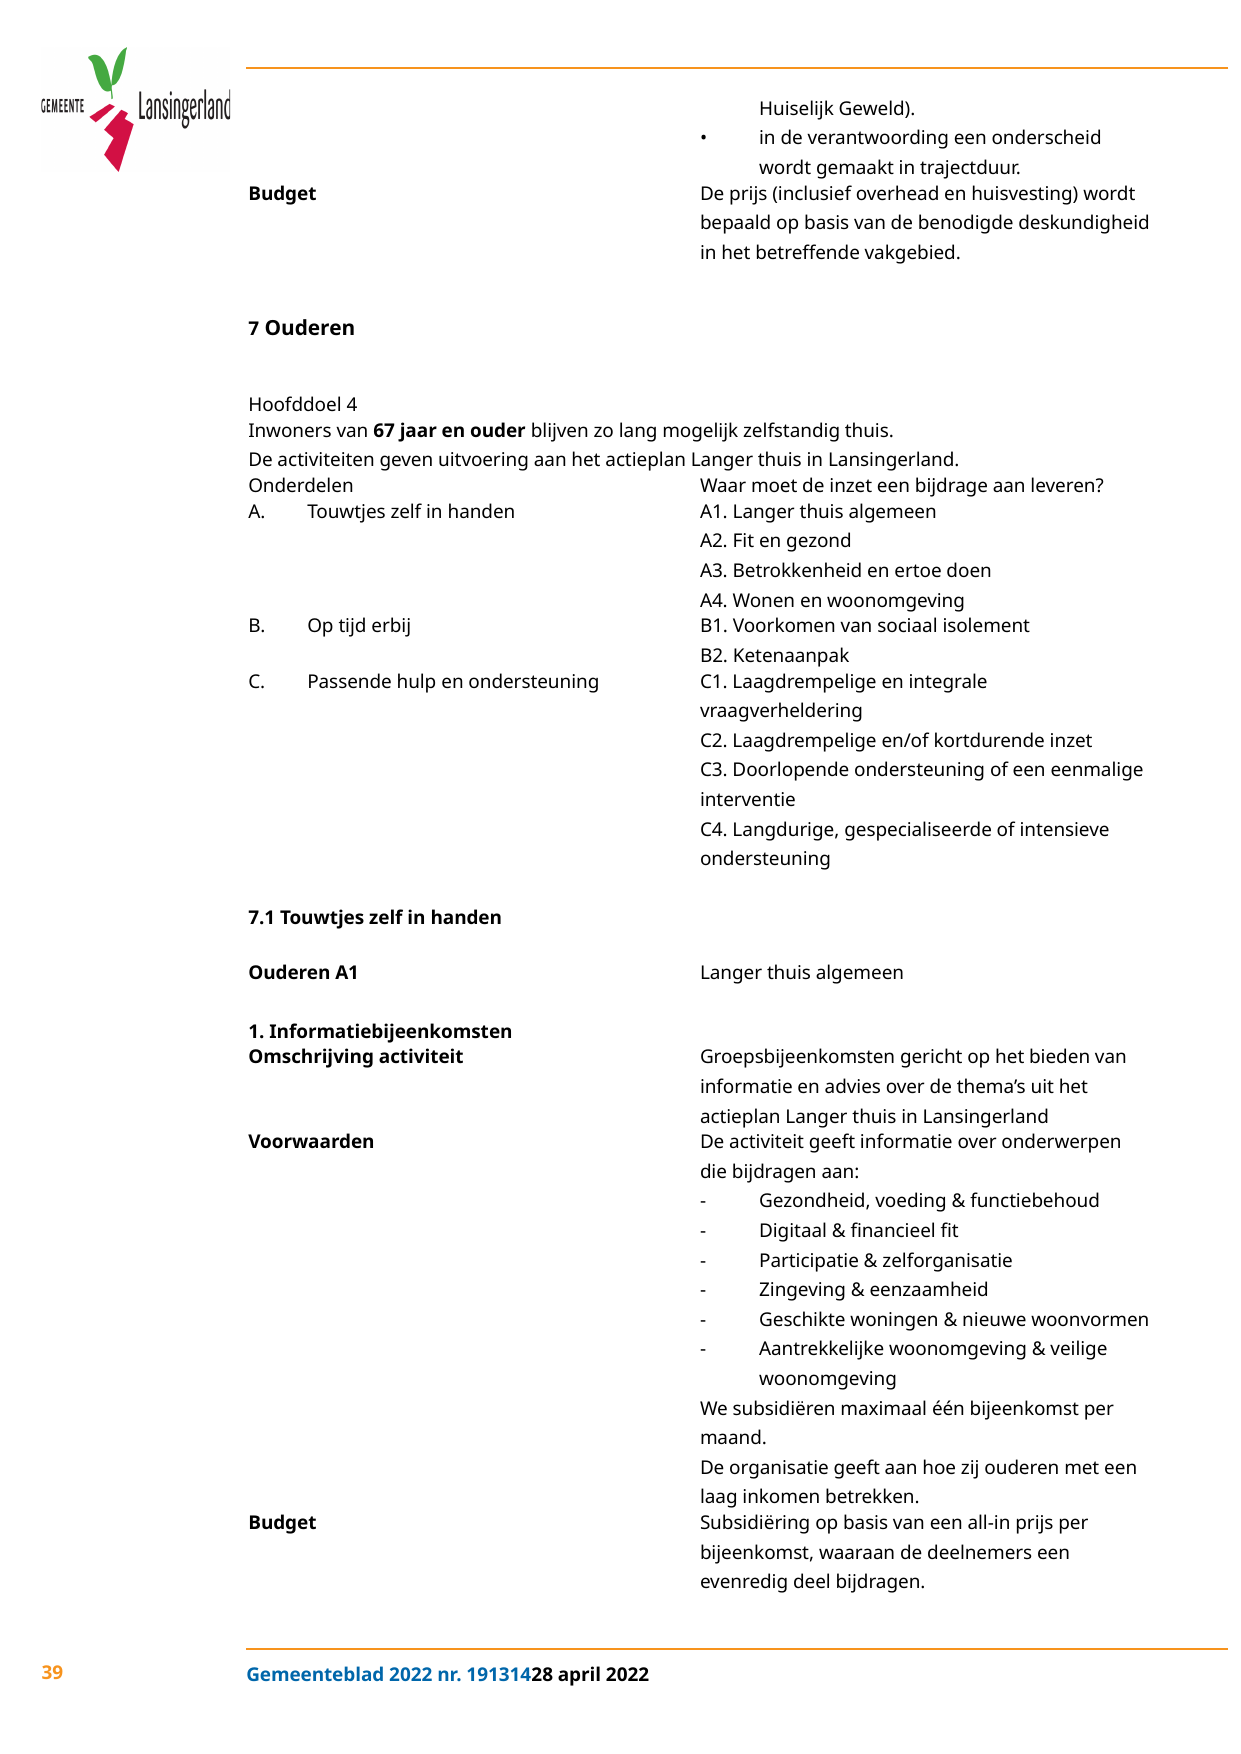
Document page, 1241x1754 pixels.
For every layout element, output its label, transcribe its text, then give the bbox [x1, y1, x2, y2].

table_cell Budget [248, 180, 700, 264]
text 7.1 Touwtjes zelf in handen [248, 904, 1152, 929]
table_cell Waar moet de inzet een bijdrage aan leveren? [700, 472, 1152, 498]
table_cell Voorwaarden [248, 1129, 700, 1509]
table_header [926, 391, 1152, 417]
table_cell Budget [248, 1509, 700, 1594]
table_cell Onderdelen [248, 472, 700, 498]
table_cell De prijs (inclusief overhead en huisvesting) wordt bepaald op basis van de benodigde deskundigheid in het betreffende vakgebied. [700, 180, 1152, 264]
table_cell B1. Voorkomen van sociaal isolement B2. Ketenaanpak [700, 613, 1152, 668]
table_cell [248, 95, 700, 180]
table_cell Inwoners van 67 jaar en ouder blijven zo lang mogelijk zelfstandig thuis. De activiteiten geven uitvoering aan het actieplan Langer thuis in Lansingerland. [248, 417, 1152, 472]
table_cell A1. Langer thuis algemeen A2. Fit en gezond A3. Betrokkenheid en ertoe doen A4. Wonen en woonomgeving [700, 498, 1152, 612]
table_cell Omschrijving activiteit [248, 1044, 700, 1128]
table_cell De activiteit geeft informatie over onderwerpen die bijdragen aan: Gezondheid, voeding & functiebehoud Digitaal & financieel fit Participatie & zelforganisatie Zingeving & eenzaamheid Geschikte woningen & nieuwe woonvormen Aantrekkelijke woonomgeving & veilige woonomgeving We subsidiëren maximaal één bijeenkomst per maand. De organisatie geeft aan hoe zij ouderen met een laag inkomen betrekken. [700, 1129, 1152, 1509]
table_cell C1. Laagdrempelige en integrale vraagverheldering C2. Laagdrempelige en/of kortdurende inzet C3. Doorlopende ondersteuning of een eenmalige interventie C4. Langdurige, gespecialiseerde of intensieve ondersteuning [700, 668, 1152, 871]
table_cell Huiselijk Geweld). in de verantwoording een onderscheid wordt gemaakt in trajectduur. [700, 95, 1152, 180]
table_header Ouderen A1 [248, 959, 700, 985]
table_header Hoofddoel 4 [248, 391, 474, 417]
text 7 Ouderen [248, 313, 1152, 342]
table_cell Passende hulp en ondersteuning [248, 668, 700, 871]
table_cell Subsidiëring op basis van een all-in prijs per bijeenkomst, waaraan de deelnemers een evenredig deel bijdragen. [700, 1509, 1152, 1594]
table_cell Op tijd erbij [248, 613, 700, 668]
picture [41, 47, 231, 172]
table_header 1. Informatiebijeenkomsten [248, 1018, 1152, 1044]
table_header [474, 391, 926, 417]
table_cell Groepsbijeenkomsten gericht op het bieden van informatie en advies over de thema’s uit het actieplan Langer thuis in Lansingerland [700, 1044, 1152, 1128]
table_header Langer thuis algemeen [700, 959, 1152, 985]
table_cell Touwtjes zelf in handen [248, 498, 700, 612]
